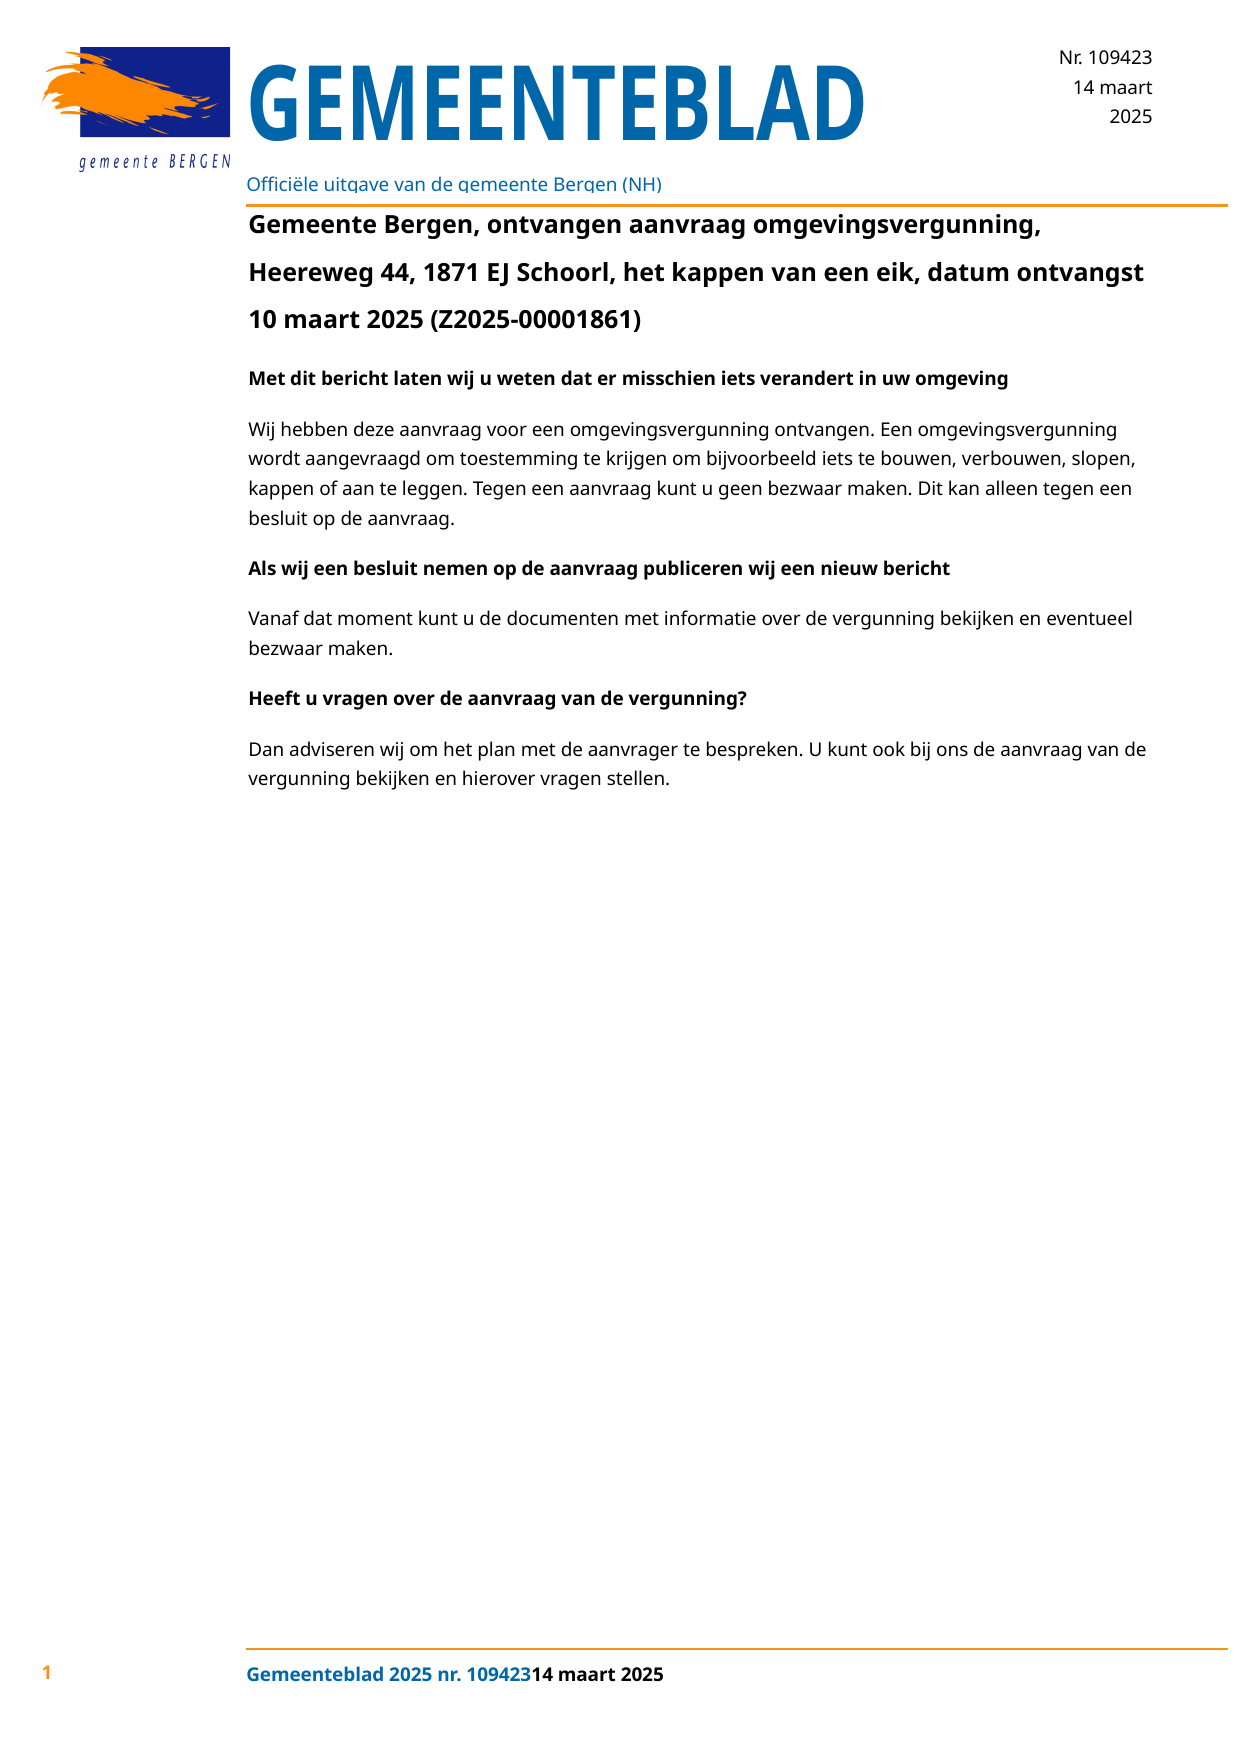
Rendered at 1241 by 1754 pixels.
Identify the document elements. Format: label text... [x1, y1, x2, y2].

text Dan adviseren wij om het plan met de aanvrager te bespreken. U kunt ook bij ons de aanvraag van de vergunning bekijken en hierover vragen stellen. [248, 736, 1152, 791]
text Heeft u vragen over de aanvraag van de vergunning? [248, 686, 1152, 711]
text Als wij een besluit nemen op de aanvraag publiceren wij een nieuw bericht [248, 555, 1152, 581]
picture [41, 47, 231, 172]
text Met dit bericht laten wij u weten dat er misschien iets verandert in uw omgeving [248, 366, 1152, 391]
text Gemeente Bergen, ontvangen aanvraag omgevingsvergunning, Heereweg 44, 1871 EJ Schoorl, het kappen van een eik, datum ontvangst 10 maart 2025 (Z2025-00001861) [248, 207, 1152, 336]
text Wij hebben deze aanvraag voor een omgevingsvergunning ontvangen. Een omgevingsvergunning wordt aangevraagd om toestemming te krijgen om bijvoorbeeld iets te bouwen, verbouwen, slopen, kappen of aan te leggen. Tegen een aanvraag kunt u geen bezwaar maken. Dit kan alleen tegen een besluit op de aanvraag. [248, 416, 1152, 530]
text Vanaf dat moment kunt u de documenten met informatie over de vergunning bekijken en eventueel bezwaar maken. [248, 606, 1152, 661]
